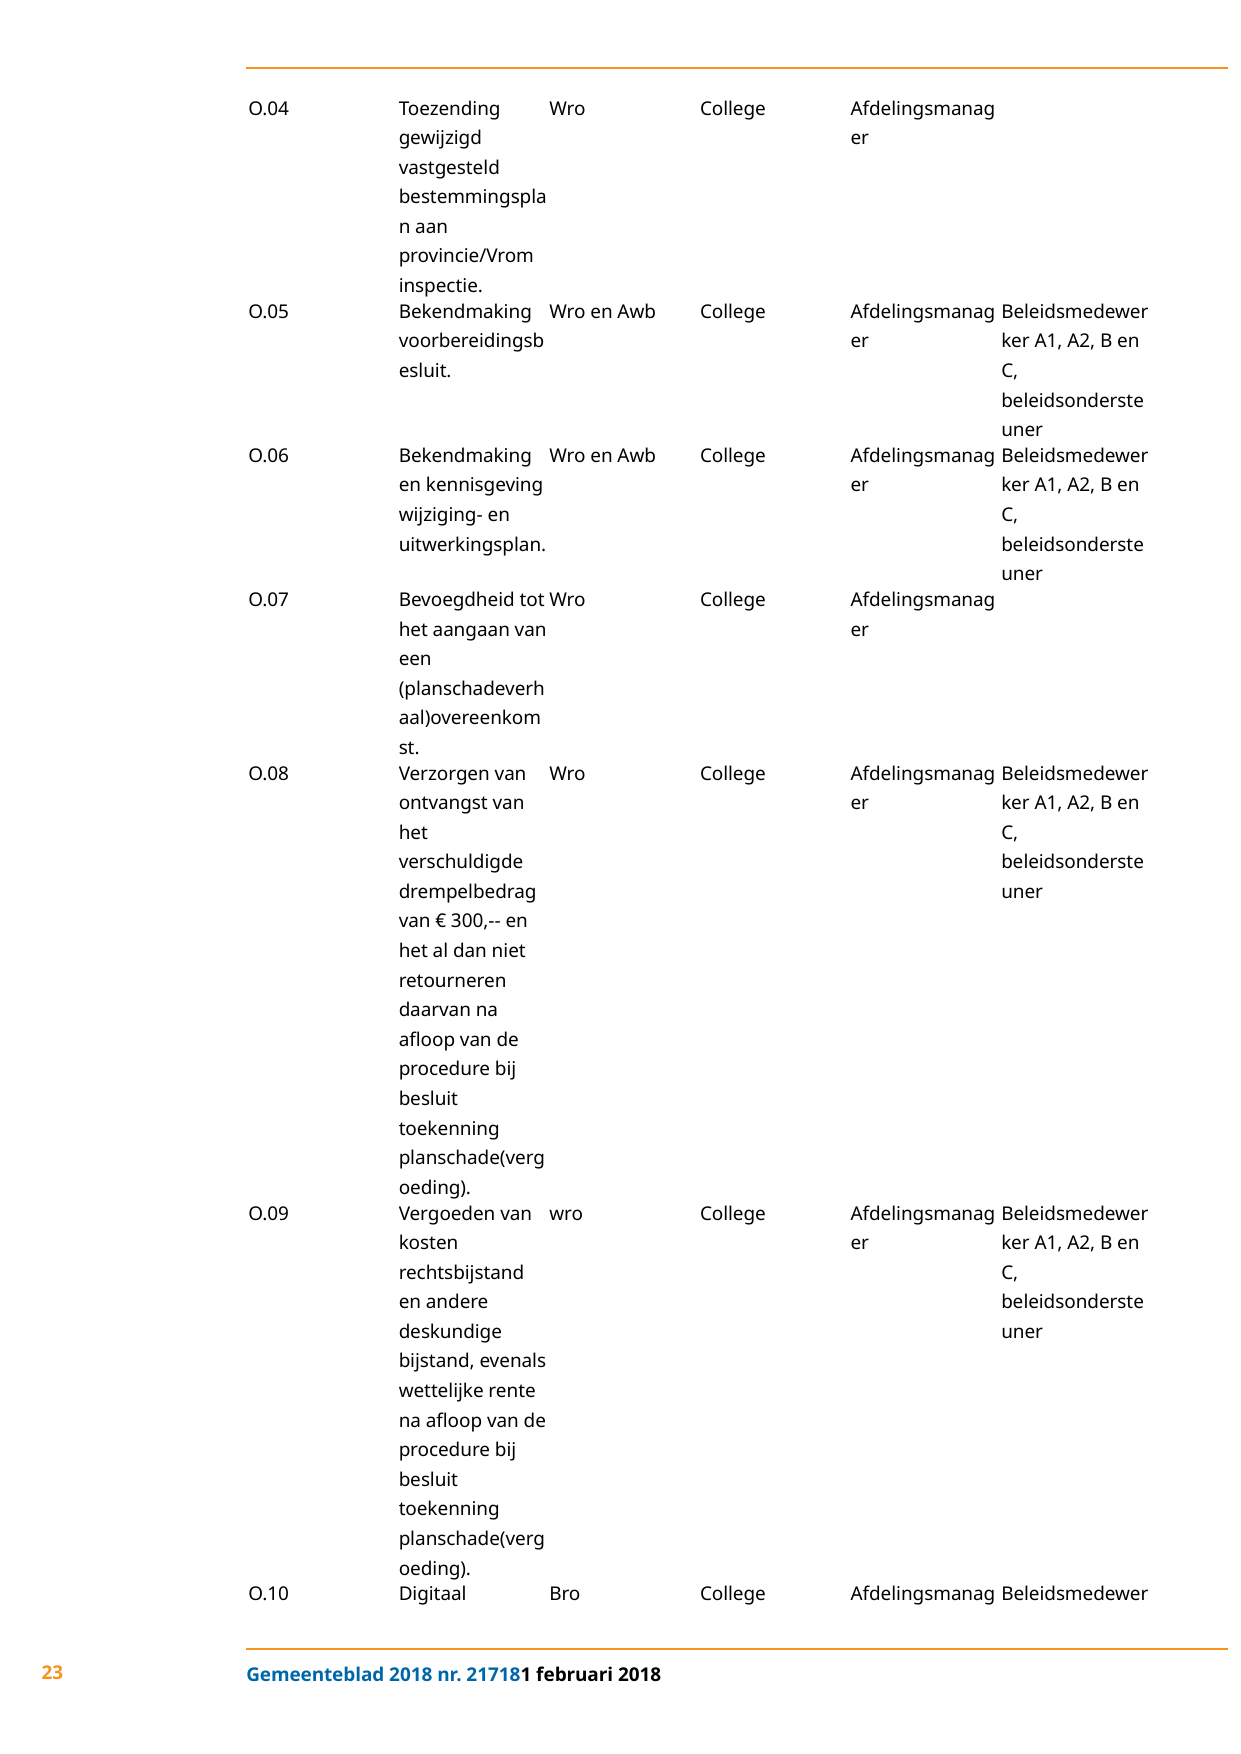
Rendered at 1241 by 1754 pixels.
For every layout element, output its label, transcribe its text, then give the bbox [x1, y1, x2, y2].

table_cell O.10 [248, 1580, 398, 1606]
table_cell Wro en Awb [549, 298, 700, 442]
table_cell College [700, 1200, 850, 1580]
table_cell Bekendmaking voorbereidingsbesluit. [399, 298, 549, 442]
table_cell Afdelingsmanag [850, 1580, 1001, 1606]
table_cell O.05 [248, 298, 398, 442]
table_cell Beleidsmedewerker A1, A2, B en C, beleidsondersteuner [1001, 442, 1152, 586]
table_cell O.07 [248, 586, 398, 760]
table_cell [1001, 95, 1152, 298]
table_cell O.08 [248, 760, 398, 1200]
table_cell Vergoeden van kosten rechtsbijstand en andere deskundige bijstand, evenals wettelijke rente na afloop van de procedure bij besluit toekenning planschade(vergoeding). [399, 1200, 549, 1580]
table_cell College [700, 1580, 850, 1606]
table_cell Afdelingsmanager [850, 760, 1001, 1200]
table_cell College [700, 95, 850, 298]
table_cell College [700, 760, 850, 1200]
table_cell Wro [549, 586, 700, 760]
table_cell Beleidsmedewer [1001, 1580, 1152, 1606]
table_cell Toezending gewijzigd vastgesteld bestemmingsplan aan provincie/Vrom inspectie. [399, 95, 549, 298]
table_cell Afdelingsmanager [850, 586, 1001, 760]
table_cell College [700, 586, 850, 760]
table_cell College [700, 442, 850, 586]
table_cell Afdelingsmanager [850, 442, 1001, 586]
table_cell Afdelingsmanager [850, 1200, 1001, 1580]
table_cell Bevoegdheid tot het aangaan van een (planschadeverhaal)overeenkomst. [399, 586, 549, 760]
table_cell Verzorgen van ontvangst van het verschuldigde drempelbedrag van € 300,-- en het al dan niet retourneren daarvan na afloop van de procedure bij besluit toekenning planschade(vergoeding). [399, 760, 549, 1200]
table_cell Bekendmaking en kennisgeving wijziging- en uitwerkingsplan. [399, 442, 549, 586]
table_cell Wro en Awb [549, 442, 700, 586]
table_cell Wro [549, 95, 700, 298]
table_cell wro [549, 1200, 700, 1580]
picture [41, 47, 231, 172]
table_cell Beleidsmedewerker A1, A2, B en C, beleidsondersteuner [1001, 298, 1152, 442]
table_cell O.06 [248, 442, 398, 586]
table_cell Bro [549, 1580, 700, 1606]
table_cell College [700, 298, 850, 442]
table_cell Afdelingsmanager [850, 298, 1001, 442]
table_cell O.09 [248, 1200, 398, 1580]
table_cell [1001, 586, 1152, 760]
table_cell Afdelingsmanager [850, 95, 1001, 298]
table_cell Beleidsmedewerker A1, A2, B en C, beleidsondersteuner [1001, 1200, 1152, 1580]
table_cell O.04 [248, 95, 398, 298]
table_cell Digitaal [399, 1580, 549, 1606]
table_cell Beleidsmedewerker A1, A2, B en C, beleidsondersteuner [1001, 760, 1152, 1200]
table_cell Wro [549, 760, 700, 1200]
